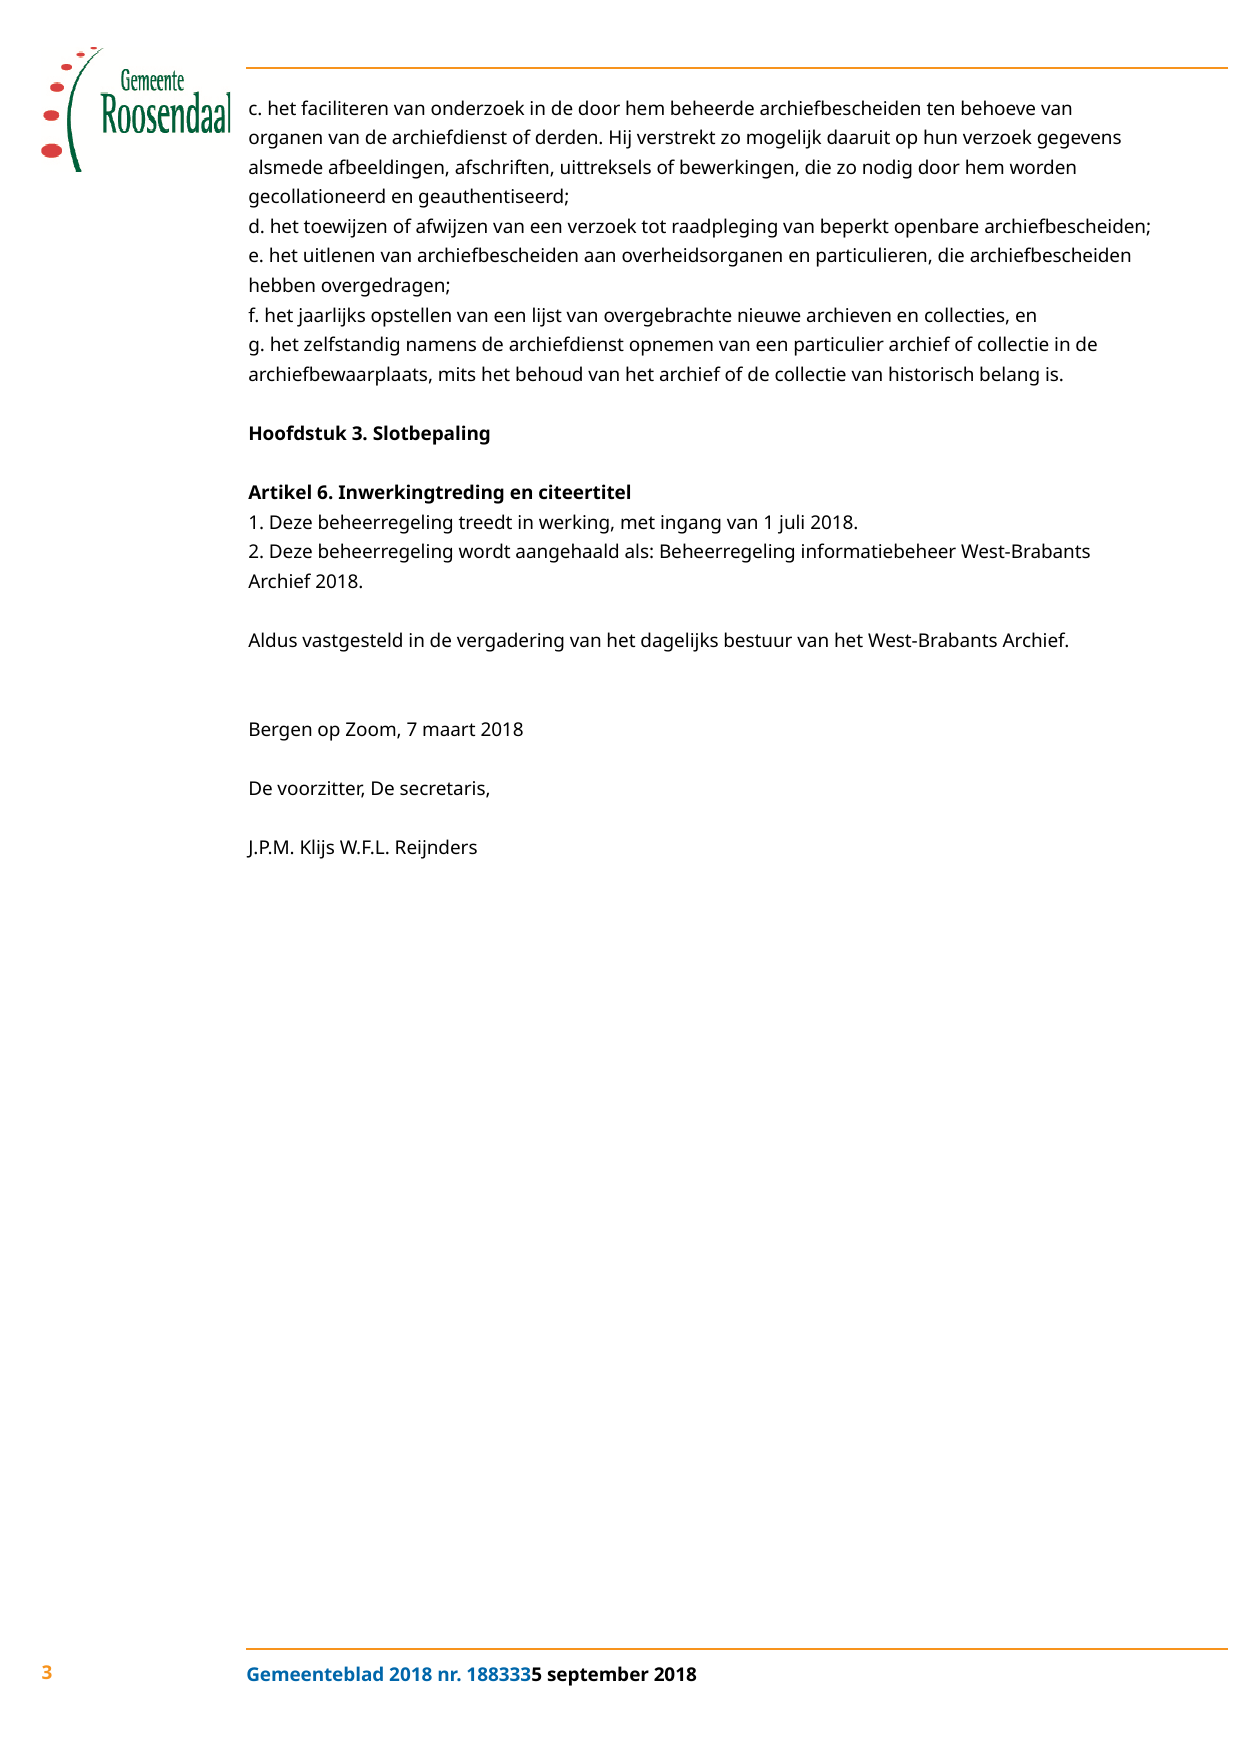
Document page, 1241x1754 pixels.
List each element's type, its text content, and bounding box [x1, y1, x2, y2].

text Bergen op Zoom, 7 maart 2018 [248, 716, 1152, 742]
text 2. Deze beheerregeling wordt aangehaald als: Beheerregeling informatiebeheer West-Brabants Archief 2018. [248, 538, 1152, 594]
text Hoofdstuk 3. Slotbepaling [248, 420, 1152, 446]
text g. het zelfstandig namens de archiefdienst opnemen van een particulier archief of collectie in de archiefbewaarplaats, mits het behoud van het archief of de collectie van historisch belang is. [248, 331, 1152, 387]
text c. het faciliteren van onderzoek in de door hem beheerde archiefbescheiden ten behoeve van organen van de archiefdienst of derden. Hij verstrekt zo mogelijk daaruit op hun verzoek gegevens alsmede afbeeldingen, afschriften, uittreksels of bewerkingen, die zo nodig door hem worden gecollationeerd en geauthentiseerd; [248, 95, 1152, 209]
text 1. Deze beheerregeling treedt in werking, met ingang van 1 juli 2018. [248, 509, 1152, 535]
text f. het jaarlijks opstellen van een lijst van overgebrachte nieuwe archieven en collecties, en [248, 302, 1152, 328]
text J.P.M. Klijs W.F.L. Reijnders [248, 834, 1152, 860]
text Artikel 6. Inwerkingtreding en citeertitel [248, 479, 1152, 505]
text De voorzitter, De secretaris, [248, 775, 1152, 801]
text d. het toewijzen of afwijzen van een verzoek tot raadpleging van beperkt openbare archiefbescheiden; [248, 213, 1152, 239]
picture [41, 47, 231, 172]
text e. het uitlenen van archiefbescheiden aan overheidsorganen en particulieren, die archiefbescheiden hebben overgedragen; [248, 243, 1152, 298]
text Aldus vastgesteld in de vergadering van het dagelijks bestuur van het West-Brabants Archief. [248, 627, 1152, 653]
